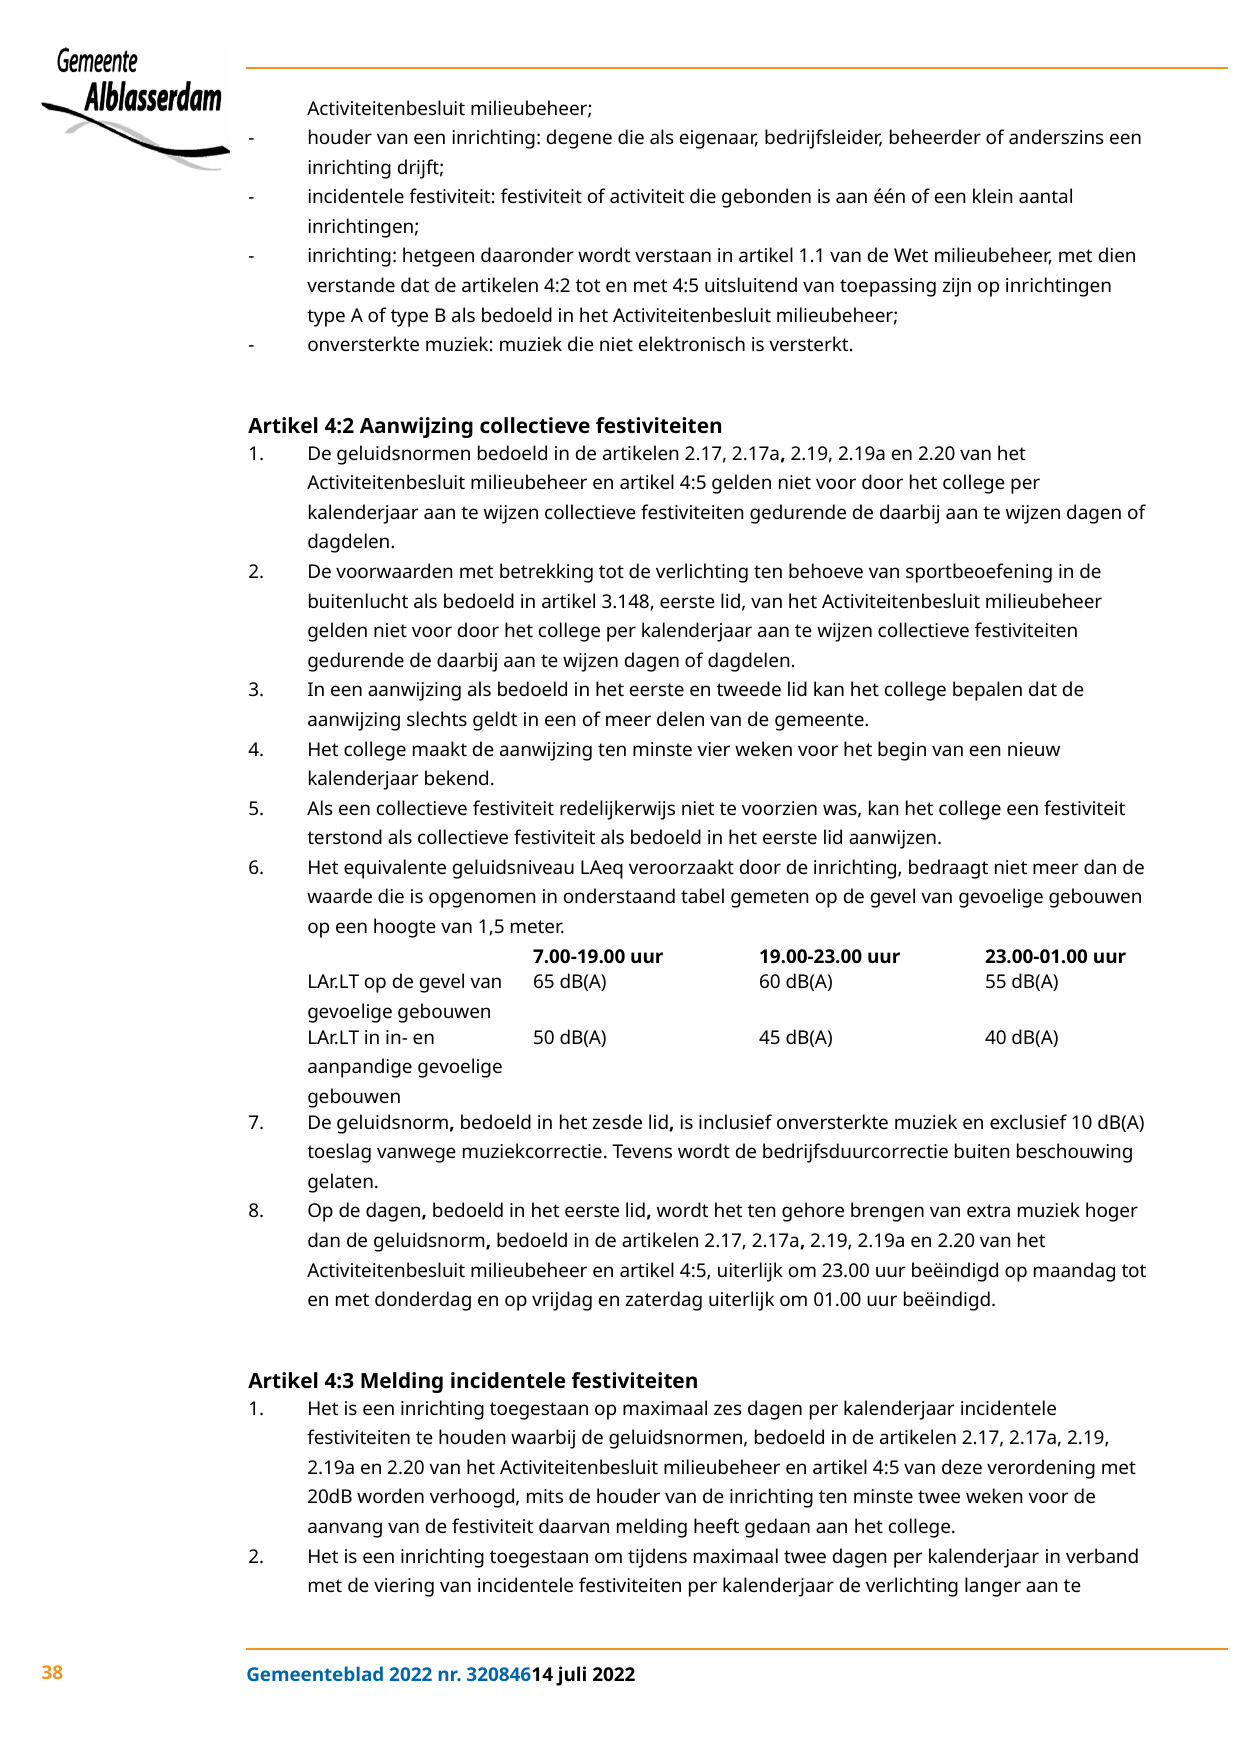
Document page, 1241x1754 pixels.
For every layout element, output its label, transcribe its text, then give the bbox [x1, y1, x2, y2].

list onversterkte muziek: muziek die niet elektronisch is versterkt. [248, 331, 1152, 357]
list Het college maakt de aanwijzing ten minste vier weken voor het begin van een nieuw kalenderjaar bekend. [248, 736, 1152, 791]
list Op de dagen, bedoeld in het eerste lid, wordt het ten gehore brengen van extra muziek hoger dan de geluidsnorm, bedoeld in de artikelen 2.17, 2.17a, 2.19, 2.19a en 2.20 van het Activiteitenbesluit milieubeheer en artikel 4:5, uiterlijk om 23.00 uur beëindigd op maandag tot en met donderdag en op vrijdag en zaterdag uiterlijk om 01.00 uur beëindigd. [248, 1198, 1152, 1312]
table_cell 55 dB(A) [985, 969, 1211, 1024]
list De geluidsnorm, bedoeld in het zesde lid, is inclusief onversterkte muziek en exclusief 10 dB(A) toeslag vanwege muziekcorrectie. Tevens wordt de bedrijfsduurcorrectie buiten beschouwing gelaten. [248, 1109, 1152, 1194]
list In een aanwijzing als bedoeld in het eerste en tweede lid kan het college bepalen dat de aanwijzing slechts geldt in een of meer delen van de gemeente. [248, 677, 1152, 732]
text Artikel 4:2 Aanwijzing collectieve festiviteiten [248, 411, 1152, 440]
table_cell 65 dB(A) [533, 969, 759, 1024]
table_header 23.00-01.00 uur [985, 943, 1211, 969]
list houder van een inrichting: degene die als eigenaar, bedrijfsleider, beheerder of anderszins een inrichting drijft; [248, 124, 1152, 180]
list incidentele festiviteit: festiviteit of activiteit die gebonden is aan één of een klein aantal inrichtingen; [248, 183, 1152, 239]
list inrichting: hetgeen daaronder wordt verstaan in artikel 1.1 van de Wet milieubeheer, met dien verstande dat de artikelen 4:2 tot en met 4:5 uitsluitend van toepassing zijn op inrichtingen type A of type B als bedoeld in het Activiteitenbesluit milieubeheer; [248, 243, 1152, 328]
table_cell 60 dB(A) [759, 969, 985, 1024]
list Het is een inrichting toegestaan om tijdens maximaal twee dagen per kalenderjaar in verband met de viering van incidentele festiviteiten per kalenderjaar de verlichting langer aan te [248, 1543, 1152, 1598]
picture [41, 47, 231, 172]
table_cell 45 dB(A) [759, 1024, 985, 1109]
text Artikel 4:3 Melding incidentele festiviteiten [248, 1366, 1152, 1395]
table_header 7.00-19.00 uur [533, 943, 759, 969]
table_header 19.00-23.00 uur [759, 943, 985, 969]
list De geluidsnormen bedoeld in de artikelen 2.17, 2.17a, 2.19, 2.19a en 2.20 van het Activiteitenbesluit milieubeheer en artikel 4:5 gelden niet voor door het college per kalenderjaar aan te wijzen collectieve festiviteiten gedurende de daarbij aan te wijzen dagen of dagdelen. [248, 440, 1152, 554]
table_cell 50 dB(A) [533, 1024, 759, 1109]
table_cell 40 dB(A) [985, 1024, 1211, 1109]
table_header [307, 943, 533, 969]
table_cell LAr.LT op de gevel van gevoelige gebouwen [307, 969, 533, 1024]
list De voorwaarden met betrekking tot de verlichting ten behoeve van sportbeoefening in de buitenlucht als bedoeld in artikel 3.148, eerste lid, van het Activiteitenbesluit milieubeheer gelden niet voor door het college per kalenderjaar aan te wijzen collectieve festiviteiten gedurende de daarbij aan te wijzen dagen of dagdelen. [248, 558, 1152, 673]
list Activiteitenbesluit milieubeheer; [248, 95, 1152, 121]
list Het is een inrichting toegestaan op maximaal zes dagen per kalenderjaar incidentele festiviteiten te houden waarbij de geluidsnormen, bedoeld in de artikelen 2.17, 2.17a, 2.19, 2.19a en 2.20 van het Activiteitenbesluit milieubeheer en artikel 4:5 van deze verordening met 20dB worden verhoogd, mits de houder van de inrichting ten minste twee weken voor de aanvang van de festiviteit daarvan melding heeft gedaan aan het college. [248, 1395, 1152, 1539]
list Als een collectieve festiviteit redelijkerwijs niet te voorzien was, kan het college een festiviteit terstond als collectieve festiviteit als bedoeld in het eerste lid aanwijzen. [248, 795, 1152, 850]
table_cell LAr.LT in in- en aanpandige gevoelige gebouwen [307, 1024, 533, 1109]
list Het equivalente geluidsniveau LAeq veroorzaakt door de inrichting, bedraagt niet meer dan de waarde die is opgenomen in onderstaand tabel gemeten op de gevel van gevoelige gebouwen op een hoogte van 1,5 meter. [248, 854, 1152, 939]
